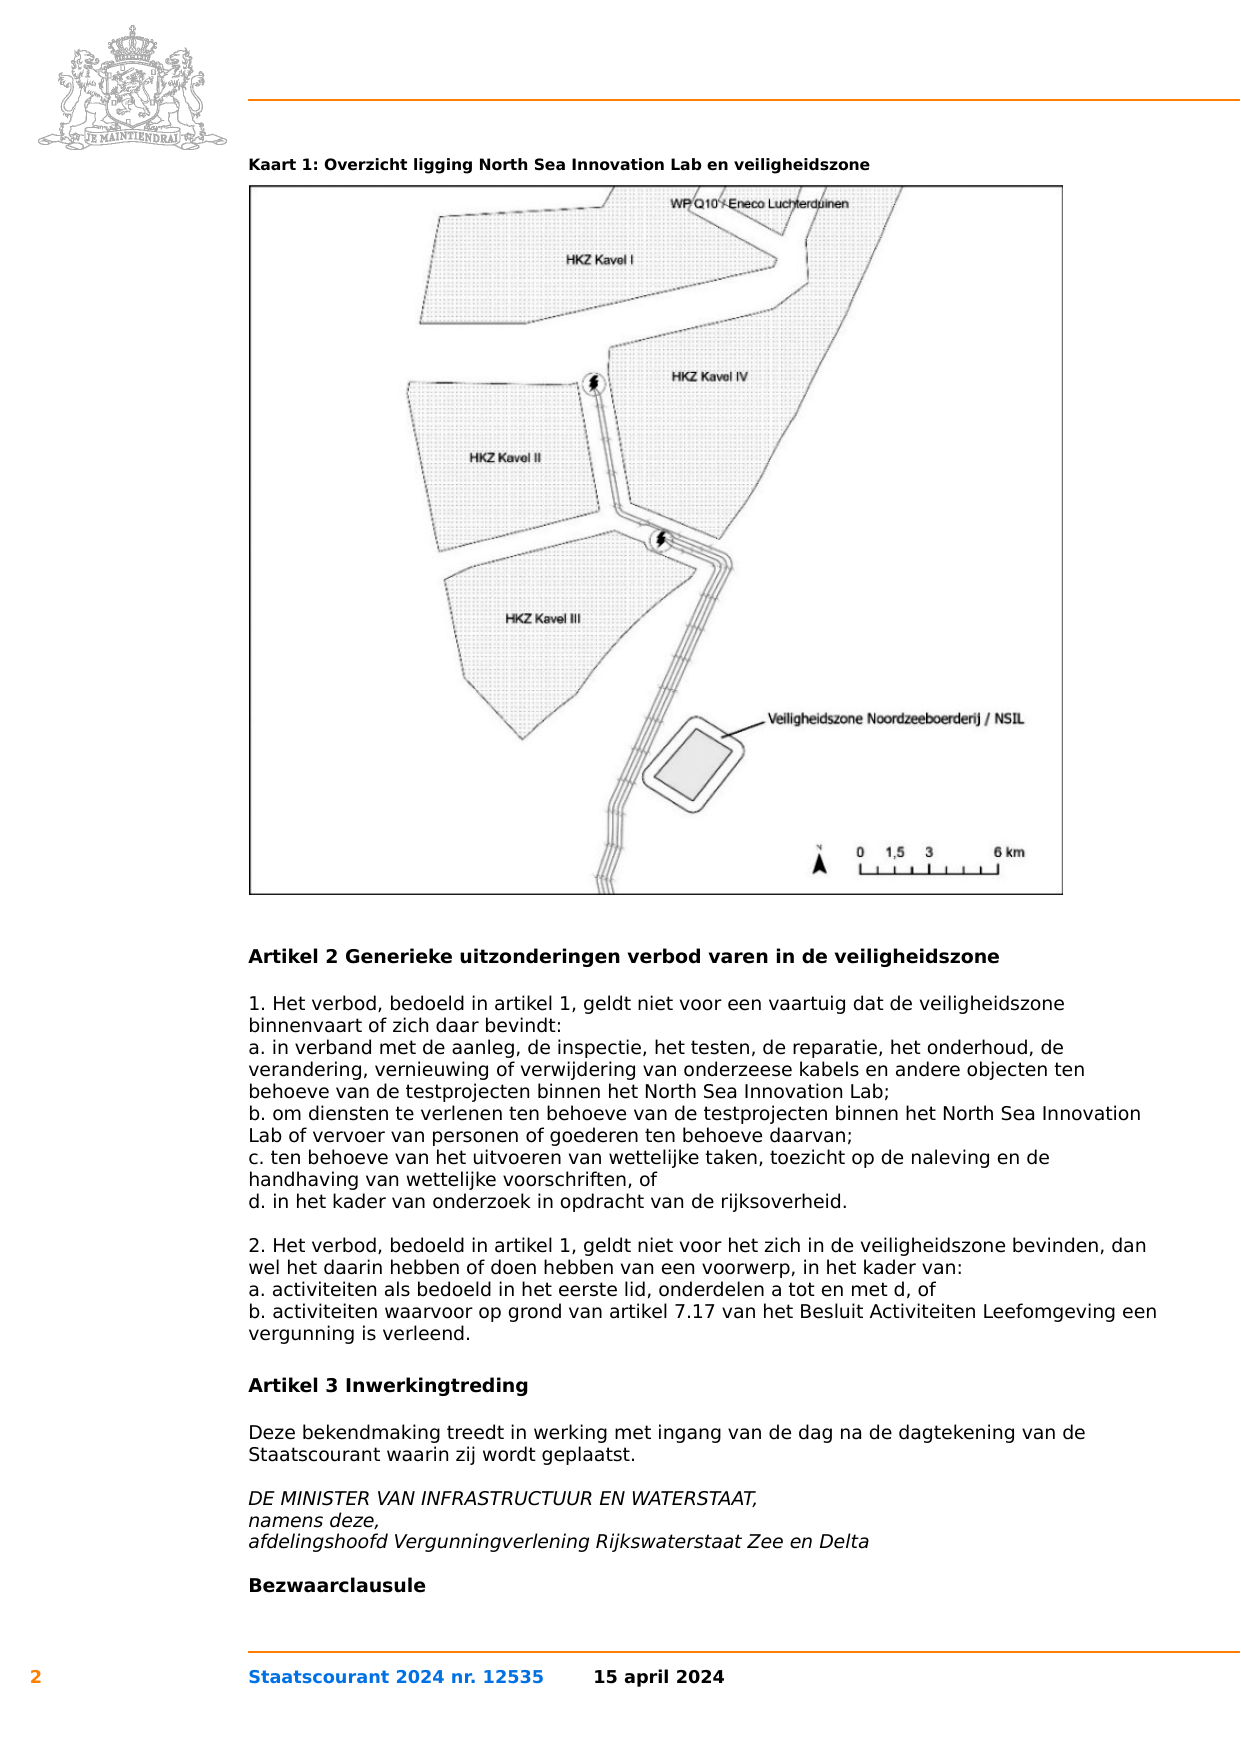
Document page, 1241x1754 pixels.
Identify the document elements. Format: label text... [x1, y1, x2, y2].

picture [248, 185, 1063, 895]
text a. in verband met de aanleg, de inspectie, het testen, de reparatie, het onderhoud, de verandering, vernieuwing of verwijdering van onderzeese kabels en andere objecten ten behoeve van de testprojecten binnen het North Sea Innovation Lab; [248, 1037, 1163, 1103]
text Kaart 1: Overzicht ligging North Sea Innovation Lab en veiligheidszone [248, 156, 1063, 174]
text 1. Het verbod, bedoeld in artikel 1, geldt niet voor een vaartuig dat de veiligheidszone binnenvaart of zich daar bevindt: [248, 993, 1163, 1037]
text 2. Het verbod, bedoeld in artikel 1, geldt niet voor het zich in de veiligheidszone bevinden, dan wel het daarin hebben of doen hebben van een voorwerp, in het kader van: [248, 1235, 1163, 1279]
text b. activiteiten waarvoor op grond van artikel 7.17 van het Besluit Activiteiten Leefomgeving een vergunning is verleend. [248, 1301, 1163, 1345]
subtitle Artikel 2 Generieke uitzonderingen verbod varen in de veiligheidszone [248, 946, 1163, 968]
text Deze bekendmaking treedt in werking met ingang van de dag na de dagtekening van de Staatscourant waarin zij wordt geplaatst. [248, 1422, 1163, 1466]
text DE MINISTER VAN INFRASTRUCTUUR EN WATERSTAAT, namens deze, afdelingshoofd Vergunningverlening Rijkswaterstaat Zee en Delta [248, 1487, 1163, 1553]
text a. activiteiten als bedoeld in het eerste lid, onderdelen a tot en met d, of [248, 1279, 1163, 1301]
text d. in het kader van onderzoek in opdracht van de rijksoverheid. [248, 1191, 1163, 1213]
picture [38, 25, 227, 150]
subtitle Artikel 3 Inwerkingtreding [248, 1375, 1163, 1397]
text b. om diensten te verlenen ten behoeve van de testprojecten binnen het North Sea Innovation Lab of vervoer van personen of goederen ten behoeve daarvan; [248, 1103, 1163, 1147]
text Bezwaarclausule [248, 1575, 1163, 1597]
text c. ten behoeve van het uitvoeren van wettelijke taken, toezicht op de naleving en de handhaving van wettelijke voorschriften, of [248, 1147, 1163, 1191]
